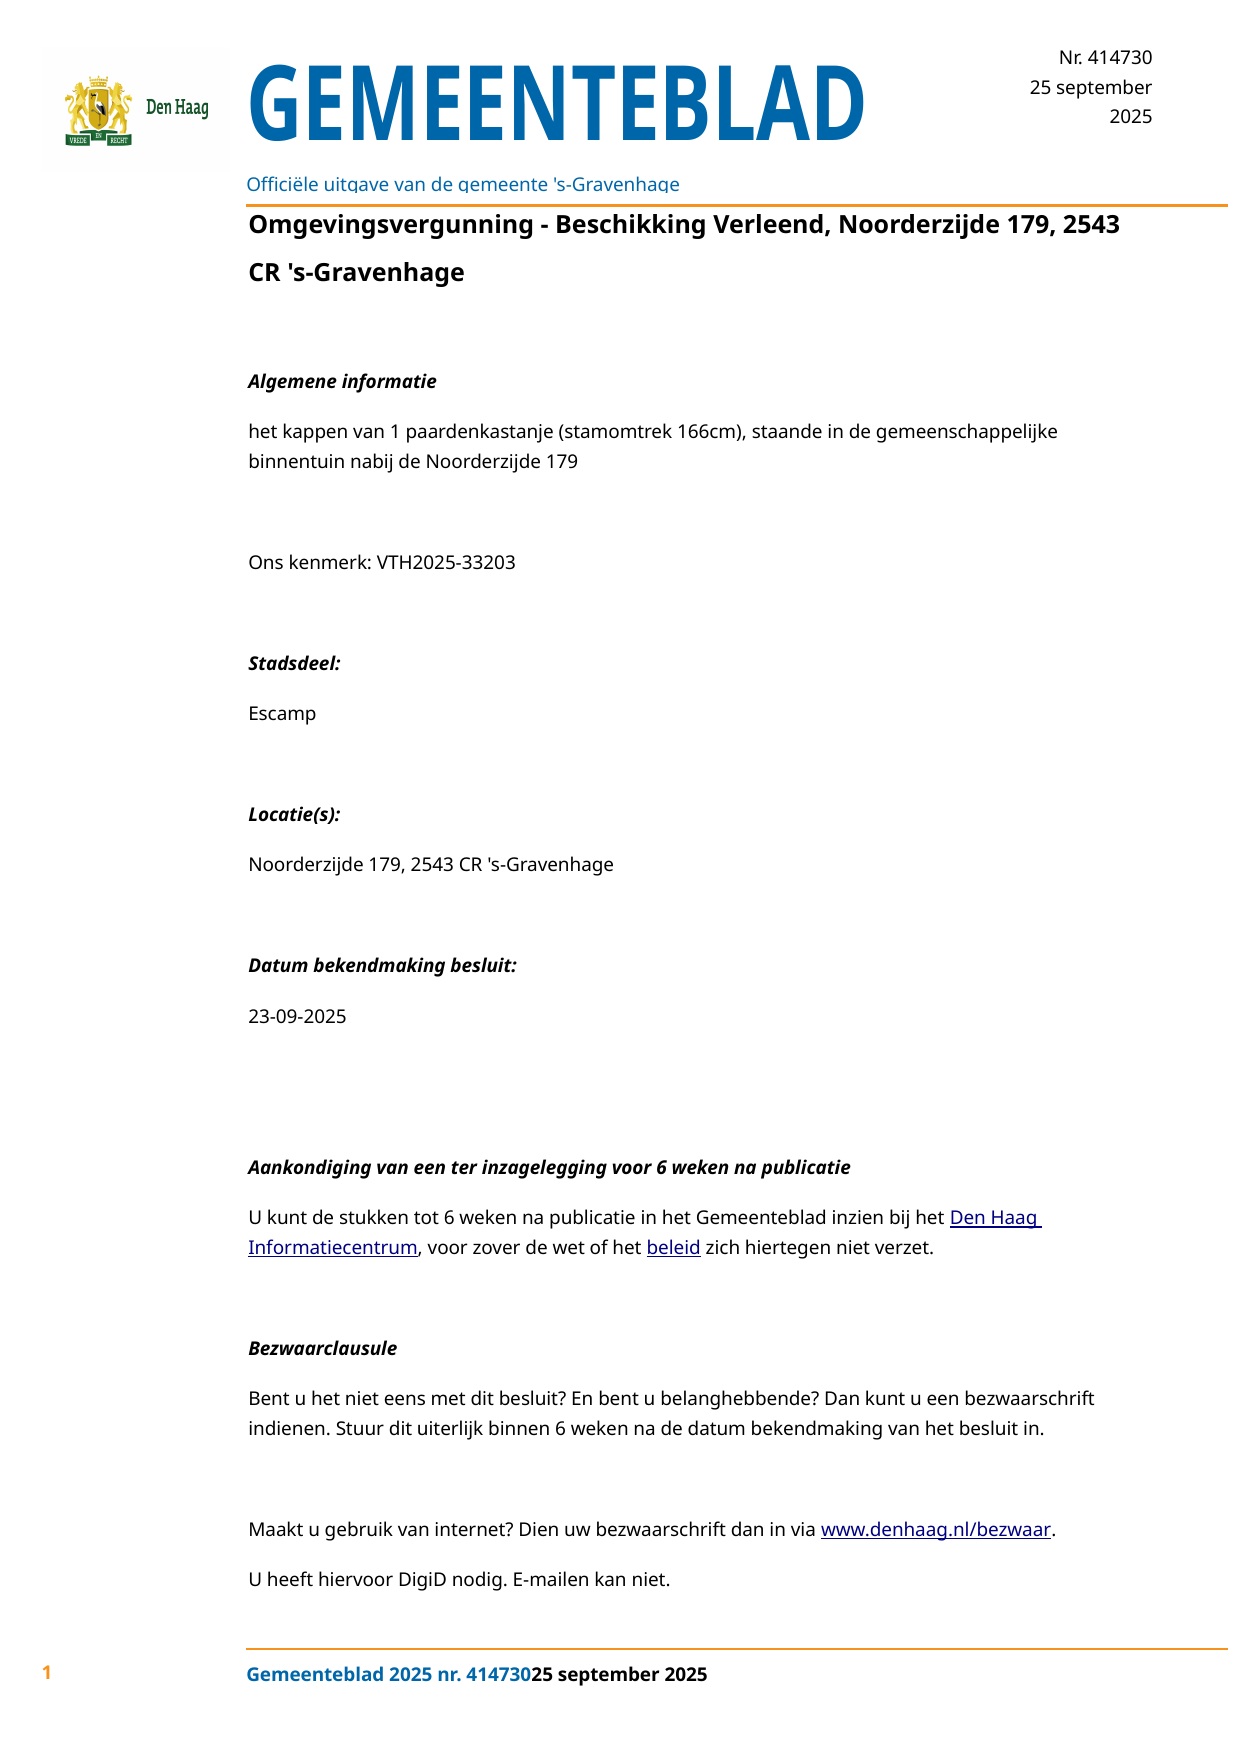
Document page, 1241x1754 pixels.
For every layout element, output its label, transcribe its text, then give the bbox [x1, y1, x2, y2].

text Bent u het niet eens met dit besluit? En bent u belanghebbende? Dan kunt u een bezwaarschrift indienen. Stuur dit uiterlijk binnen 6 weken na de datum bekendmaking van het besluit in. [248, 1385, 1152, 1441]
text Algemene informatie [248, 368, 1152, 394]
text Noorderzijde 179, 2543 CR 's-Gravenhage [248, 852, 1152, 877]
text Maakt u gebruik van internet? Dien uw bezwaarschrift dan in via www.denhaag.nl/bezwaar. [248, 1516, 1152, 1542]
text 23-09-2025 [248, 1003, 1152, 1029]
text Stadsdeel: [248, 650, 1152, 676]
text U kunt de stukken tot 6 weken na publicatie in het Gemeenteblad inzien bij het Den Haag Informatiecentrum, voor zover de wet of het beleid zich hiertegen niet verzet. [248, 1204, 1152, 1260]
text Escamp [248, 700, 1152, 726]
text Omgevingsvergunning - Beschikking Verleend, Noorderzijde 179, 2543 CR 's-Gravenhage [248, 207, 1152, 288]
text Ons kenmerk: VTH2025-33203 [248, 549, 1152, 575]
text Locatie(s): [248, 801, 1152, 827]
picture [41, 47, 231, 172]
text het kappen van 1 paardenkastanje (stamomtrek 166cm), staande in de gemeenschappelijke binnentuin nabij de Noorderzijde 179 [248, 419, 1152, 474]
text Bezwaarclausule [248, 1335, 1152, 1361]
text U heeft hiervoor DigiD nodig. E-mailen kan niet. [248, 1566, 1152, 1592]
text Datum bekendmaking besluit: [248, 952, 1152, 978]
text Aankondiging van een ter inzagelegging voor 6 weken na publicatie [248, 1154, 1152, 1180]
